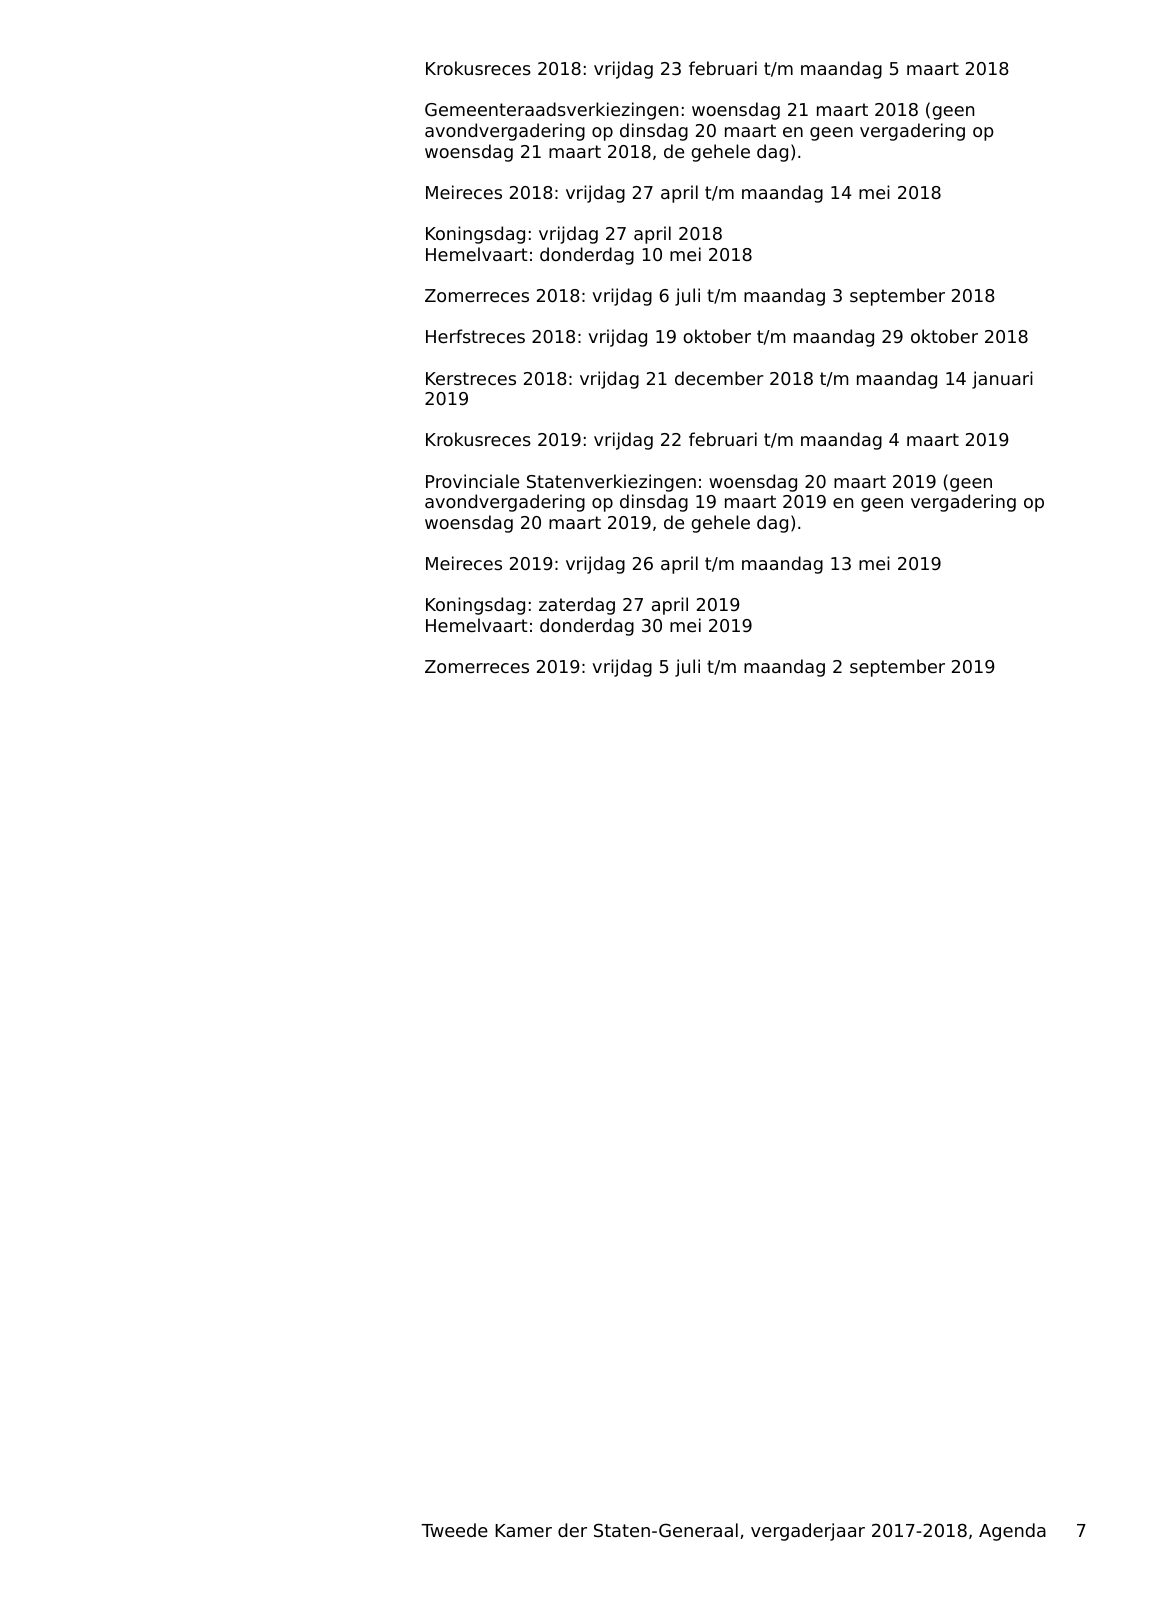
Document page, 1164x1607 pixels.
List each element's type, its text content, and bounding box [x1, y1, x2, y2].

table_cell [77, 265, 401, 286]
table_cell [77, 59, 401, 80]
table_cell [401, 575, 418, 595]
table_cell [77, 430, 401, 451]
table_cell [401, 369, 418, 410]
table_cell [401, 554, 418, 575]
table_cell [401, 162, 418, 183]
table_cell [401, 657, 418, 678]
table_cell [77, 286, 401, 307]
table_cell [418, 637, 1087, 657]
table_cell [418, 162, 1087, 183]
table_cell [77, 575, 401, 595]
table_cell [401, 224, 418, 245]
table_cell Koningsdag: zaterdag 27 april 2019 [418, 595, 1087, 616]
table_cell [401, 430, 418, 451]
table_cell [401, 410, 418, 430]
table_cell [418, 204, 1087, 224]
table_cell [77, 657, 401, 678]
table_cell [401, 451, 418, 472]
table_cell Meireces 2019: vrijdag 26 april t/m maandag 13 mei 2019 [418, 554, 1087, 575]
table_cell Gemeenteraadsverkiezingen: woensdag 21 maart 2018 (geen avondvergadering op dinsdag 20 maart en geen vergadering op woensdag 21 maart 2018, de gehele dag). [418, 100, 1087, 162]
table_cell [401, 616, 418, 637]
table_cell Hemelvaart: donderdag 10 mei 2018 [418, 245, 1087, 265]
table_cell [401, 286, 418, 307]
table_cell [77, 307, 401, 327]
table_cell [77, 534, 401, 554]
table_cell [77, 637, 401, 657]
table_cell [401, 348, 418, 368]
table_cell [77, 616, 401, 637]
table_cell [77, 451, 401, 472]
table_cell [401, 245, 418, 265]
table_cell [418, 307, 1087, 327]
table_cell Kerstreces 2018: vrijdag 21 december 2018 t/m maandag 14 januari 2019 [418, 369, 1087, 410]
table_cell Herfstreces 2018: vrijdag 19 oktober t/m maandag 29 oktober 2018 [418, 327, 1087, 348]
table_cell [77, 80, 401, 100]
table_cell [418, 534, 1087, 554]
table_cell [77, 183, 401, 203]
table_cell [77, 224, 401, 245]
table_cell Krokusreces 2018: vrijdag 23 februari t/m maandag 5 maart 2018 [418, 59, 1087, 80]
table_cell [401, 100, 418, 162]
table_cell [401, 59, 418, 80]
table_cell [401, 327, 418, 348]
table_cell Krokusreces 2019: vrijdag 22 februari t/m maandag 4 maart 2019 [418, 430, 1087, 451]
table_cell [401, 595, 418, 616]
table_cell [77, 595, 401, 616]
table_cell [77, 554, 401, 575]
table_cell [77, 348, 401, 368]
table_cell [401, 265, 418, 286]
table_cell [77, 472, 401, 533]
table_cell Koningsdag: vrijdag 27 april 2018 [418, 224, 1087, 245]
table_cell [418, 80, 1087, 100]
table_cell [401, 80, 418, 100]
table_cell [418, 265, 1087, 286]
table_cell [77, 369, 401, 410]
table_cell [401, 183, 418, 203]
table_cell [401, 472, 418, 533]
table_cell [77, 204, 401, 224]
table_cell [77, 410, 401, 430]
table_cell [418, 451, 1087, 472]
table_cell [401, 204, 418, 224]
table_cell [77, 245, 401, 265]
table_cell [401, 534, 418, 554]
table_cell Provinciale Statenverkiezingen: woensdag 20 maart 2019 (geen avondvergadering op dinsdag 19 maart 2019 en geen vergadering op woensdag 20 maart 2019, de gehele dag). [418, 472, 1087, 533]
table_cell [77, 100, 401, 162]
table_cell [418, 410, 1087, 430]
table_cell [77, 162, 401, 183]
table_cell [401, 637, 418, 657]
table_cell [418, 348, 1087, 368]
table_cell Zomerreces 2018: vrijdag 6 juli t/m maandag 3 september 2018 [418, 286, 1087, 307]
table_cell [401, 307, 418, 327]
table_cell [418, 575, 1087, 595]
table_cell Zomerreces 2019: vrijdag 5 juli t/m maandag 2 september 2019 [418, 657, 1087, 678]
table_cell Hemelvaart: donderdag 30 mei 2019 [418, 616, 1087, 637]
table_cell [77, 327, 401, 348]
table_cell Meireces 2018: vrijdag 27 april t/m maandag 14 mei 2018 [418, 183, 1087, 203]
